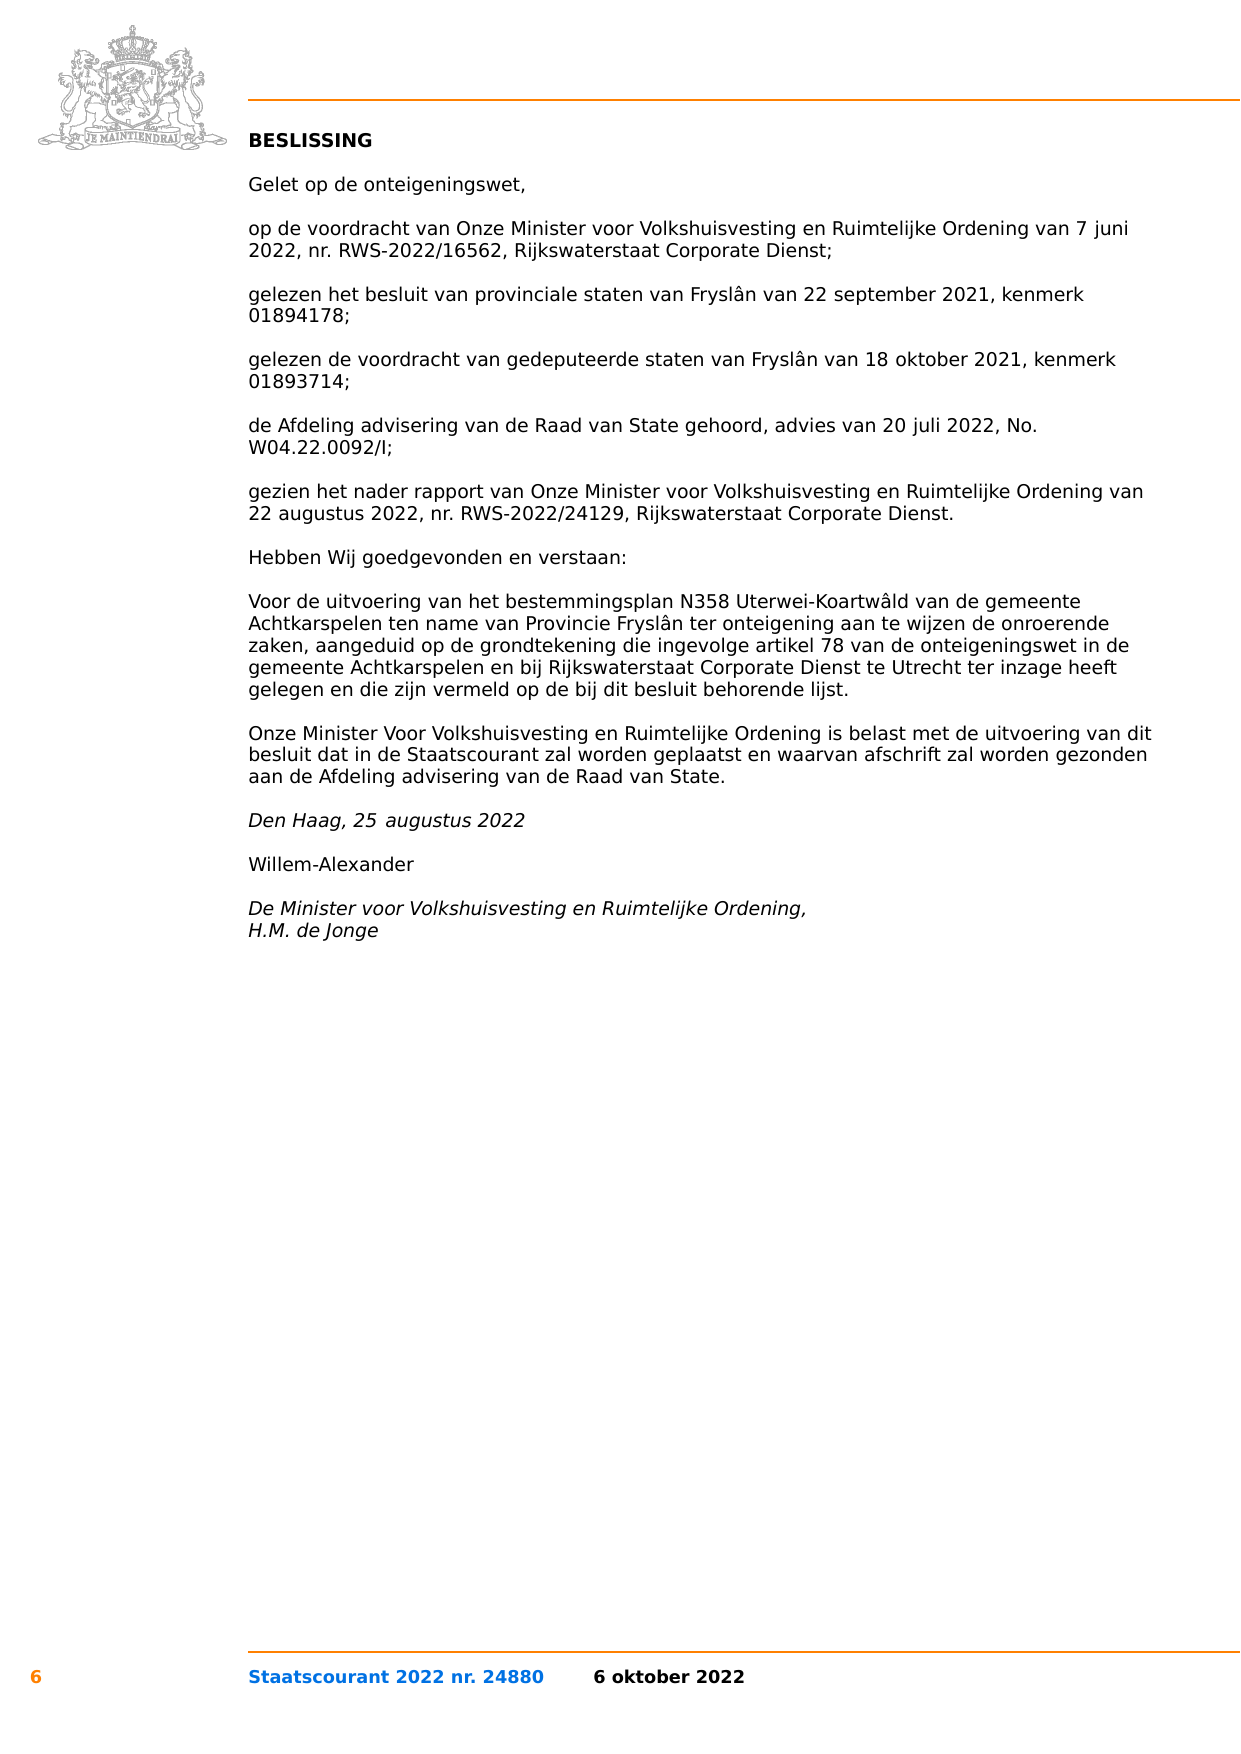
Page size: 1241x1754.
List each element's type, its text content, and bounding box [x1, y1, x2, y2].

subtitle BESLISSING [248, 130, 1163, 152]
text de Afdeling advisering van de Raad van State gehoord, advies van 20 juli 2022, No. W04.22.0092/I; [248, 415, 1163, 459]
text gelezen de voordracht van gedeputeerde staten van Fryslân van 18 oktober 2021, kenmerk 01893714; [248, 349, 1163, 393]
text Den Haag, 25 augustus 2022 [248, 810, 1163, 832]
text De Minister voor Volkshuisvesting en Ruimtelijke Ordening, H.M. de Jonge [248, 898, 1163, 942]
text Gelet op de onteigeningswet, [248, 174, 1163, 196]
text Willem-Alexander [248, 854, 1163, 876]
text gelezen het besluit van provinciale staten van Fryslân van 22 september 2021, kenmerk 01894178; [248, 283, 1163, 327]
text Hebben Wij goedgevonden en verstaan: [248, 547, 1163, 569]
picture [38, 25, 227, 150]
text Onze Minister Voor Volkshuisvesting en Ruimtelijke Ordening is belast met de uitvoering van dit besluit dat in de Staatscourant zal worden geplaatst en waarvan afschrift zal worden gezonden aan de Afdeling advisering van de Raad van State. [248, 722, 1163, 788]
text op de voordracht van Onze Minister voor Volkshuisvesting en Ruimtelijke Ordening van 7 juni 2022, nr. RWS-2022/16562, Rijkswaterstaat Corporate Dienst; [248, 218, 1163, 262]
text gezien het nader rapport van Onze Minister voor Volkshuisvesting en Ruimtelijke Ordening van 22 augustus 2022, nr. RWS-2022/24129, Rijkswaterstaat Corporate Dienst. [248, 481, 1163, 525]
text Voor de uitvoering van het bestemmingsplan N358 Uterwei-Koartwâld van de gemeente Achtkarspelen ten name van Provincie Fryslân ter onteigening aan te wijzen de onroerende zaken, aangeduid op de grondtekening die ingevolge artikel 78 van de onteigeningswet in de gemeente Achtkarspelen en bij Rijkswaterstaat Corporate Dienst te Utrecht ter inzage heeft gelegen en die zijn vermeld op de bij dit besluit behorende lijst. [248, 591, 1163, 701]
